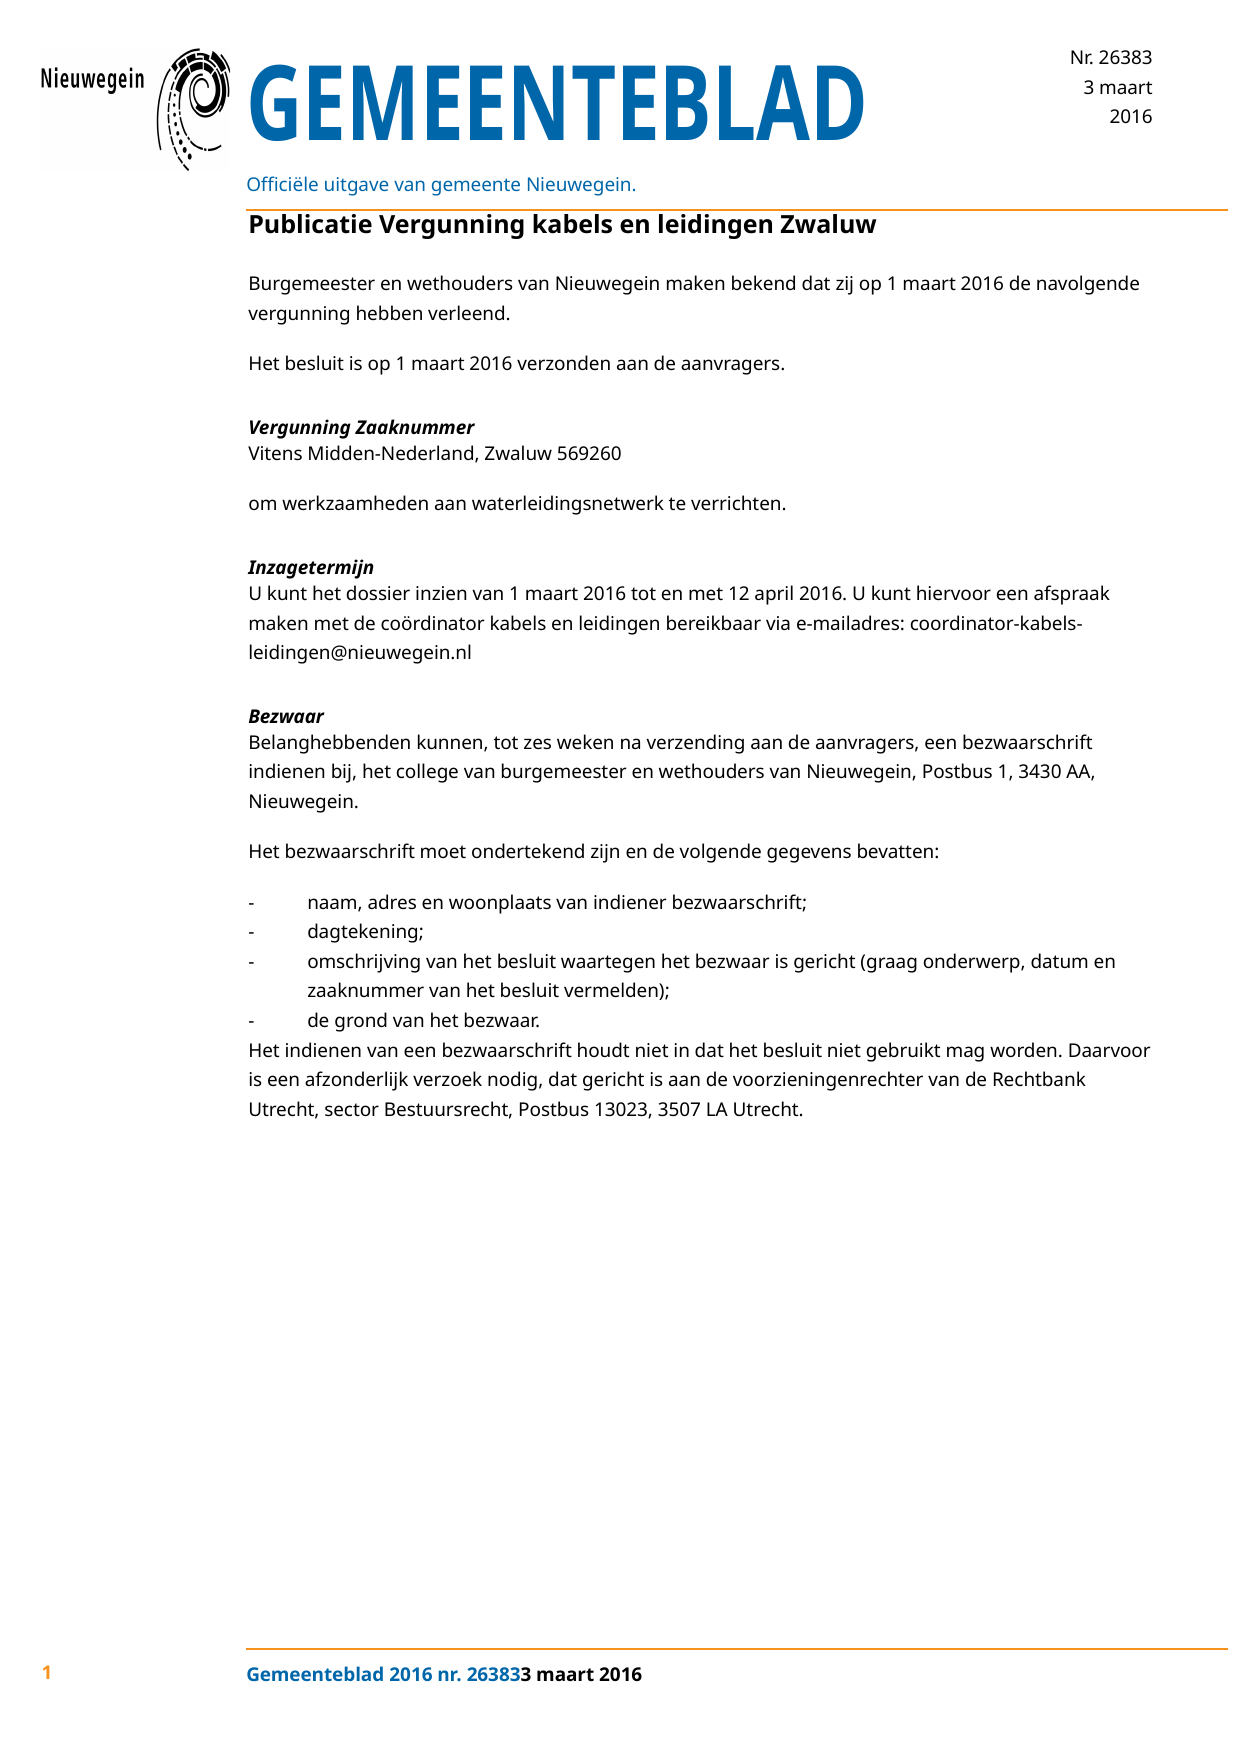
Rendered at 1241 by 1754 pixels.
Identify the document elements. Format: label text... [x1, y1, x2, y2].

text Inzagetermijn [248, 554, 1152, 580]
text Het bezwaarschrift moet ondertekend zijn en de volgende gegevens bevatten: [248, 838, 1152, 864]
text Vergunning Zaaknummer [248, 414, 1152, 440]
text om werkzaamheden aan waterleidingsnetwerk te verrichten. [248, 490, 1152, 516]
text Burgemeester en wethouders van Nieuwegein maken bekend dat zij op 1 maart 2016 de navolgende vergunning hebben verleend. [248, 270, 1152, 326]
list de grond van het bezwaar. [248, 1007, 1152, 1033]
text U kunt het dossier inzien van 1 maart 2016 tot en met 12 april 2016. U kunt hiervoor een afspraak maken met de coördinator kabels en leidingen bereikbaar via e-mailadres: coordinator-kabels-leidingen@nieuwegein.nl [248, 580, 1152, 665]
text Belanghebbenden kunnen, tot zes weken na verzending aan de aanvragers, een bezwaarschrift indienen bij, het college van burgemeester en wethouders van Nieuwegein, Postbus 1, 3430 AA, Nieuwegein. [248, 729, 1152, 814]
text Bezwaar [248, 703, 1152, 729]
list dagtekening; [248, 918, 1152, 944]
list naam, adres en woonplaats van indiener bezwaarschrift; [248, 889, 1152, 915]
text Het indienen van een bezwaarschrift houdt niet in dat het besluit niet gebruikt mag worden. Daarvoor is een afzonderlijk verzoek nodig, dat gericht is aan de voorzieningenrechter van de Rechtbank Utrecht, sector Bestuursrecht, Postbus 13023, 3507 LA Utrecht. [248, 1037, 1152, 1122]
picture [41, 47, 231, 172]
list omschrijving van het besluit waartegen het bezwaar is gericht (graag onderwerp, datum en zaaknummer van het besluit vermelden); [248, 948, 1152, 1003]
text Vitens Midden-Nederland, Zwaluw 569260 [248, 440, 1152, 466]
text Het besluit is op 1 maart 2016 verzonden aan de aanvragers. [248, 350, 1152, 376]
text Publicatie Vergunning kabels en leidingen Zwaluw [248, 211, 1152, 241]
